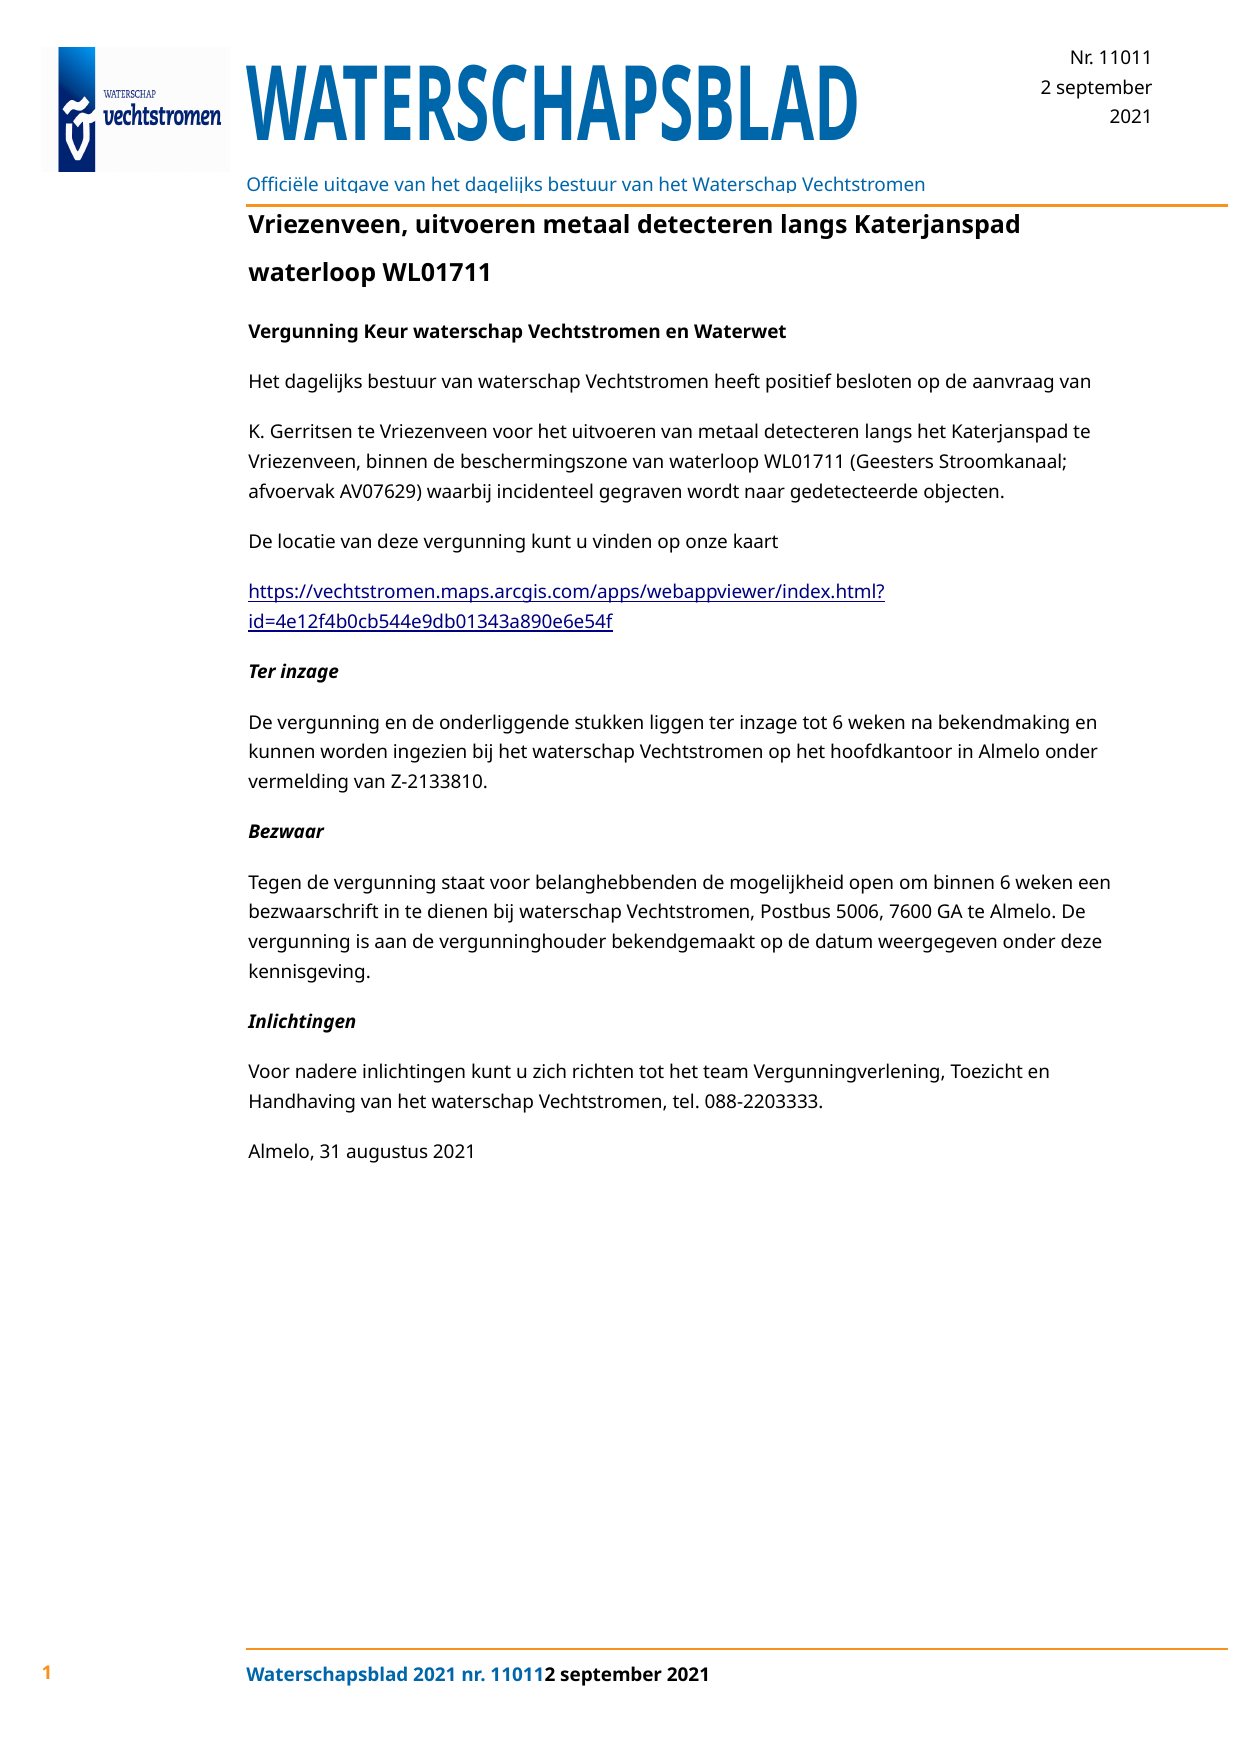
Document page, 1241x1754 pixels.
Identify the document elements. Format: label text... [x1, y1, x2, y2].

text Het dagelijks bestuur van waterschap Vechtstromen heeft positief besloten op de aanvraag van [248, 368, 1152, 394]
text De locatie van deze vergunning kunt u vinden op onze kaart [248, 528, 1152, 554]
text Almelo, 31 augustus 2021 [248, 1139, 1152, 1164]
text Inlichtingen [248, 1008, 1152, 1034]
picture [41, 47, 231, 172]
text Vergunning Keur waterschap Vechtstromen en Waterwet [248, 318, 1152, 344]
text Ter inzage [248, 659, 1152, 684]
text Bezwaar [248, 819, 1152, 844]
text K. Gerritsen te Vriezenveen voor het uitvoeren van metaal detecteren langs het Katerjanspad te Vriezenveen, binnen de beschermingszone van waterloop WL01711 (Geesters Stroomkanaal; afvoervak AV07629) waarbij incidenteel gegraven wordt naar gedetecteerde objecten. [248, 419, 1152, 504]
text https://vechtstromen.maps.arcgis.com/apps/webappviewer/index.html?id=4e12f4b0cb544e9db01343a890e6e54f [248, 579, 1152, 634]
text De vergunning en de onderliggende stukken liggen ter inzage tot 6 weken na bekendmaking en kunnen worden ingezien bij het waterschap Vechtstromen op het hoofdkantoor in Almelo onder vermelding van Z-2133810. [248, 709, 1152, 794]
text Voor nadere inlichtingen kunt u zich richten tot het team Vergunningverlening, Toezicht en Handhaving van het waterschap Vechtstromen, tel. 088-2203333. [248, 1059, 1152, 1114]
text Vriezenveen, uitvoeren metaal detecteren langs Katerjanspad waterloop WL01711 [248, 207, 1152, 288]
text Tegen de vergunning staat voor belanghebbenden de mogelijkheid open om binnen 6 weken een bezwaarschrift in te dienen bij waterschap Vechtstromen, Postbus 5006, 7600 GA te Almelo. De vergunning is aan de vergunninghouder bekendgemaakt op de datum weergegeven onder deze kennisgeving. [248, 869, 1152, 984]
